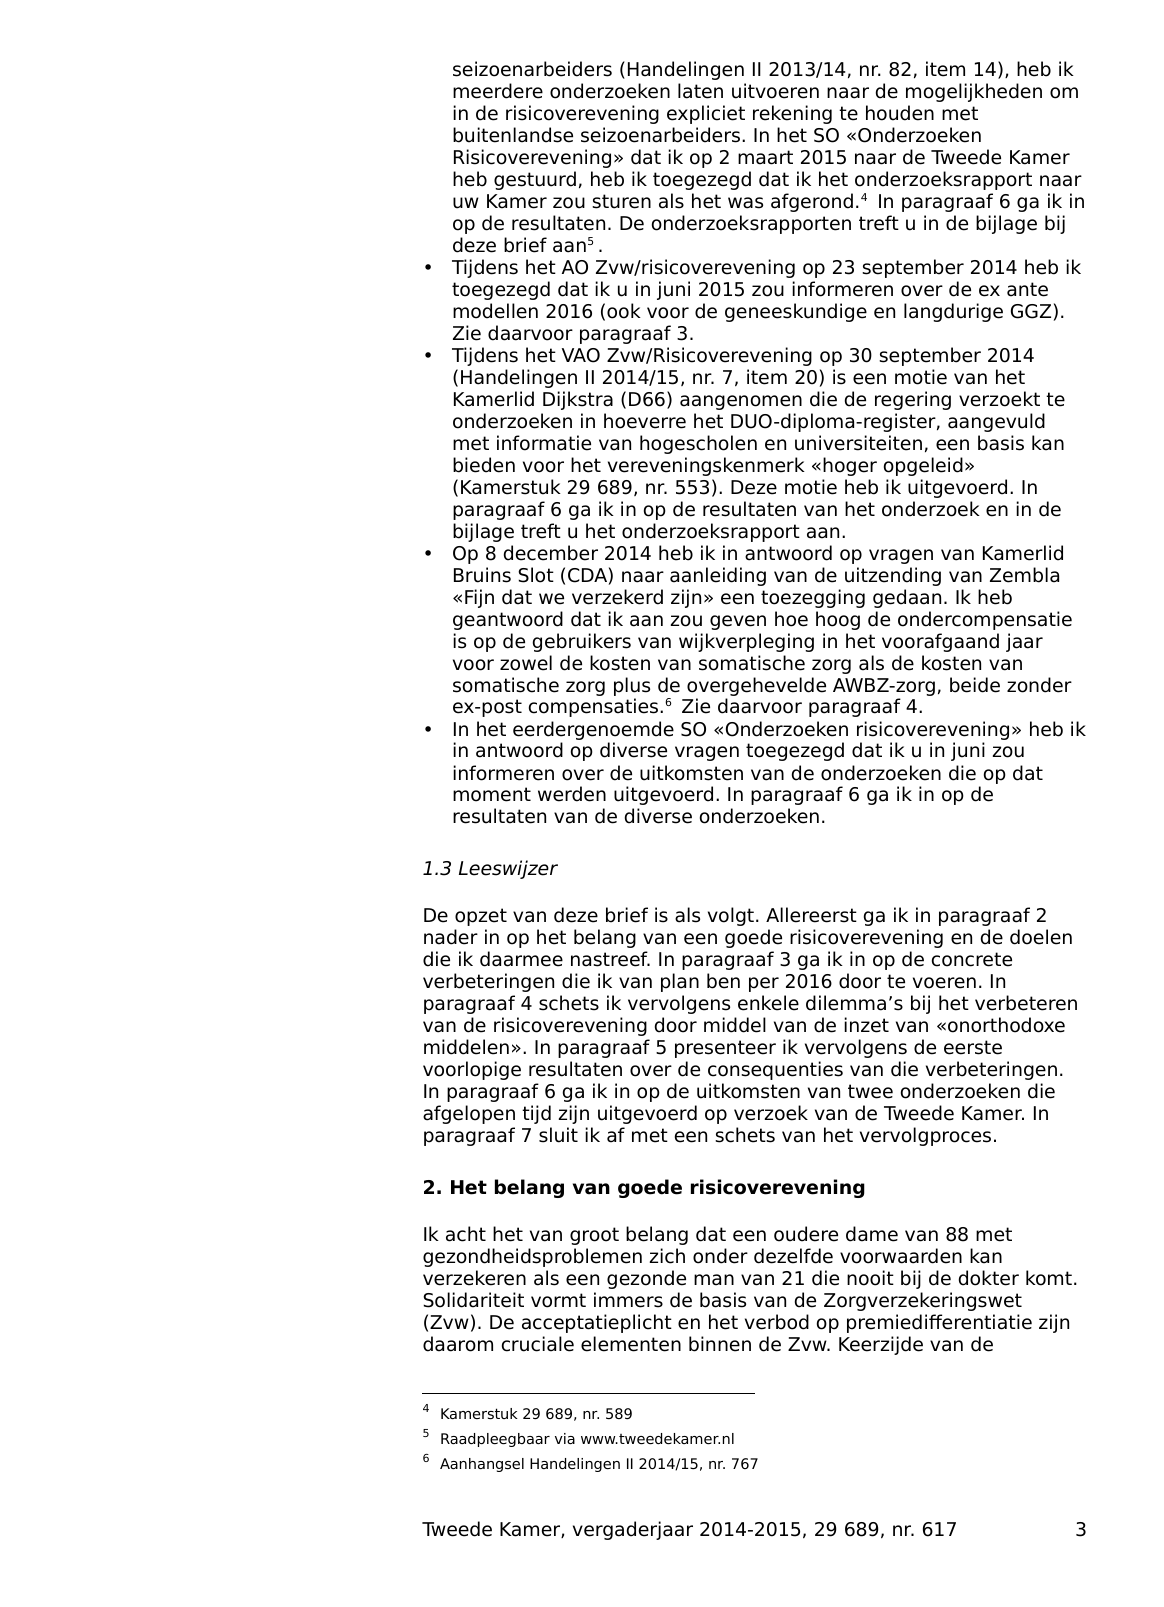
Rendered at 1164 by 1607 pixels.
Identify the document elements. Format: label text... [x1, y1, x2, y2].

subtitle 2. Het belang van goede risicoverevening [422, 1177, 1087, 1199]
text Kamerstuk 29 689, nr. 589 [422, 1402, 1087, 1424]
text Raadpleegbaar via www.tweedekamer.nl [422, 1427, 1087, 1449]
text seizoenarbeiders (Handelingen II 2013/14, nr. 82, item 14), heb ik meerdere onderzoeken laten uitvoeren naar de mogelijkheden om in de risicoverevening expliciet rekening te houden met buitenlandse seizoenarbeiders. In het SO «Onderzoeken Risicoverevening» dat ik op 2 maart 2015 naar de Tweede Kamer heb gestuurd, heb ik toegezegd dat ik het onderzoeksrapport naar uw Kamer zou sturen als het was afgerond. In paragraaf 6 ga ik in op de resultaten. De onderzoeksrapporten treft u in de bijlage bij deze brief aan. [422, 59, 1087, 257]
text • Op 8 december 2014 heb ik in antwoord op vragen van Kamerlid Bruins Slot (CDA) naar aanleiding van de uitzending van Zembla «Fijn dat we verzekerd zijn» een toezegging gedaan. Ik heb geantwoord dat ik aan zou geven hoe hoog de ondercompensatie is op de gebruikers van wijkverpleging in het voorafgaand jaar voor zowel de kosten van somatische zorg als de kosten van somatische zorg plus de overgehevelde AWBZ-zorg, beide zonder ex-post compensaties. Zie daarvoor paragraaf 4. [422, 543, 1087, 718]
subtitle 1.3 Leeswijzer [422, 858, 1087, 880]
text Aanhangsel Handelingen II 2014/15, nr. 767 [422, 1452, 1087, 1474]
text • Tijdens het VAO Zvw/Risicoverevening op 30 september 2014 (Handelingen II 2014/15, nr. 7, item 20) is een motie van het Kamerlid Dijkstra (D66) aangenomen die de regering verzoekt te onderzoeken in hoeverre het DUO-diploma-register, aangevuld met informatie van hogescholen en universiteiten, een basis kan bieden voor het vereveningskenmerk «hoger opgeleid» (Kamerstuk 29 689, nr. 553). Deze motie heb ik uitgevoerd. In paragraaf 6 ga ik in op de resultaten van het onderzoek en in de bijlage treft u het onderzoeksrapport aan. [422, 345, 1087, 543]
text • Tijdens het AO Zvw/risicoverevening op 23 september 2014 heb ik toegezegd dat ik u in juni 2015 zou informeren over de ex ante modellen 2016 (ook voor de geneeskundige en langdurige GGZ). Zie daarvoor paragraaf 3. [422, 257, 1087, 345]
text • In het eerdergenoemde SO «Onderzoeken risicoverevening» heb ik in antwoord op diverse vragen toegezegd dat ik u in juni zou informeren over de uitkomsten van de onderzoeken die op dat moment werden uitgevoerd. In paragraaf 6 ga ik in op de resultaten van de diverse onderzoeken. [422, 718, 1087, 828]
text De opzet van deze brief is als volgt. Allereerst ga ik in paragraaf 2 nader in op het belang van een goede risicoverevening en de doelen die ik daarmee nastreef. In paragraaf 3 ga ik in op de concrete verbeteringen die ik van plan ben per 2016 door te voeren. In paragraaf 4 schets ik vervolgens enkele dilemma’s bij het verbeteren van de risicoverevening door middel van de inzet van «onorthodoxe middelen». In paragraaf 5 presenteer ik vervolgens de eerste voorlopige resultaten over de consequenties van die verbeteringen. In paragraaf 6 ga ik in op de uitkomsten van twee onderzoeken die afgelopen tijd zijn uitgevoerd op verzoek van de Tweede Kamer. In paragraaf 7 sluit ik af met een schets van het vervolgproces. [422, 905, 1087, 1147]
text Ik acht het van groot belang dat een oudere dame van 88 met gezondheidsproblemen zich onder dezelfde voorwaarden kan verzekeren als een gezonde man van 21 die nooit bij de dokter komt. Solidariteit vormt immers de basis van de Zorgverzekeringswet (Zvw). De acceptatieplicht en het verbod op premiedifferentiatie zijn daarom cruciale elementen binnen de Zvw. Keerzijde van de [422, 1224, 1087, 1356]
